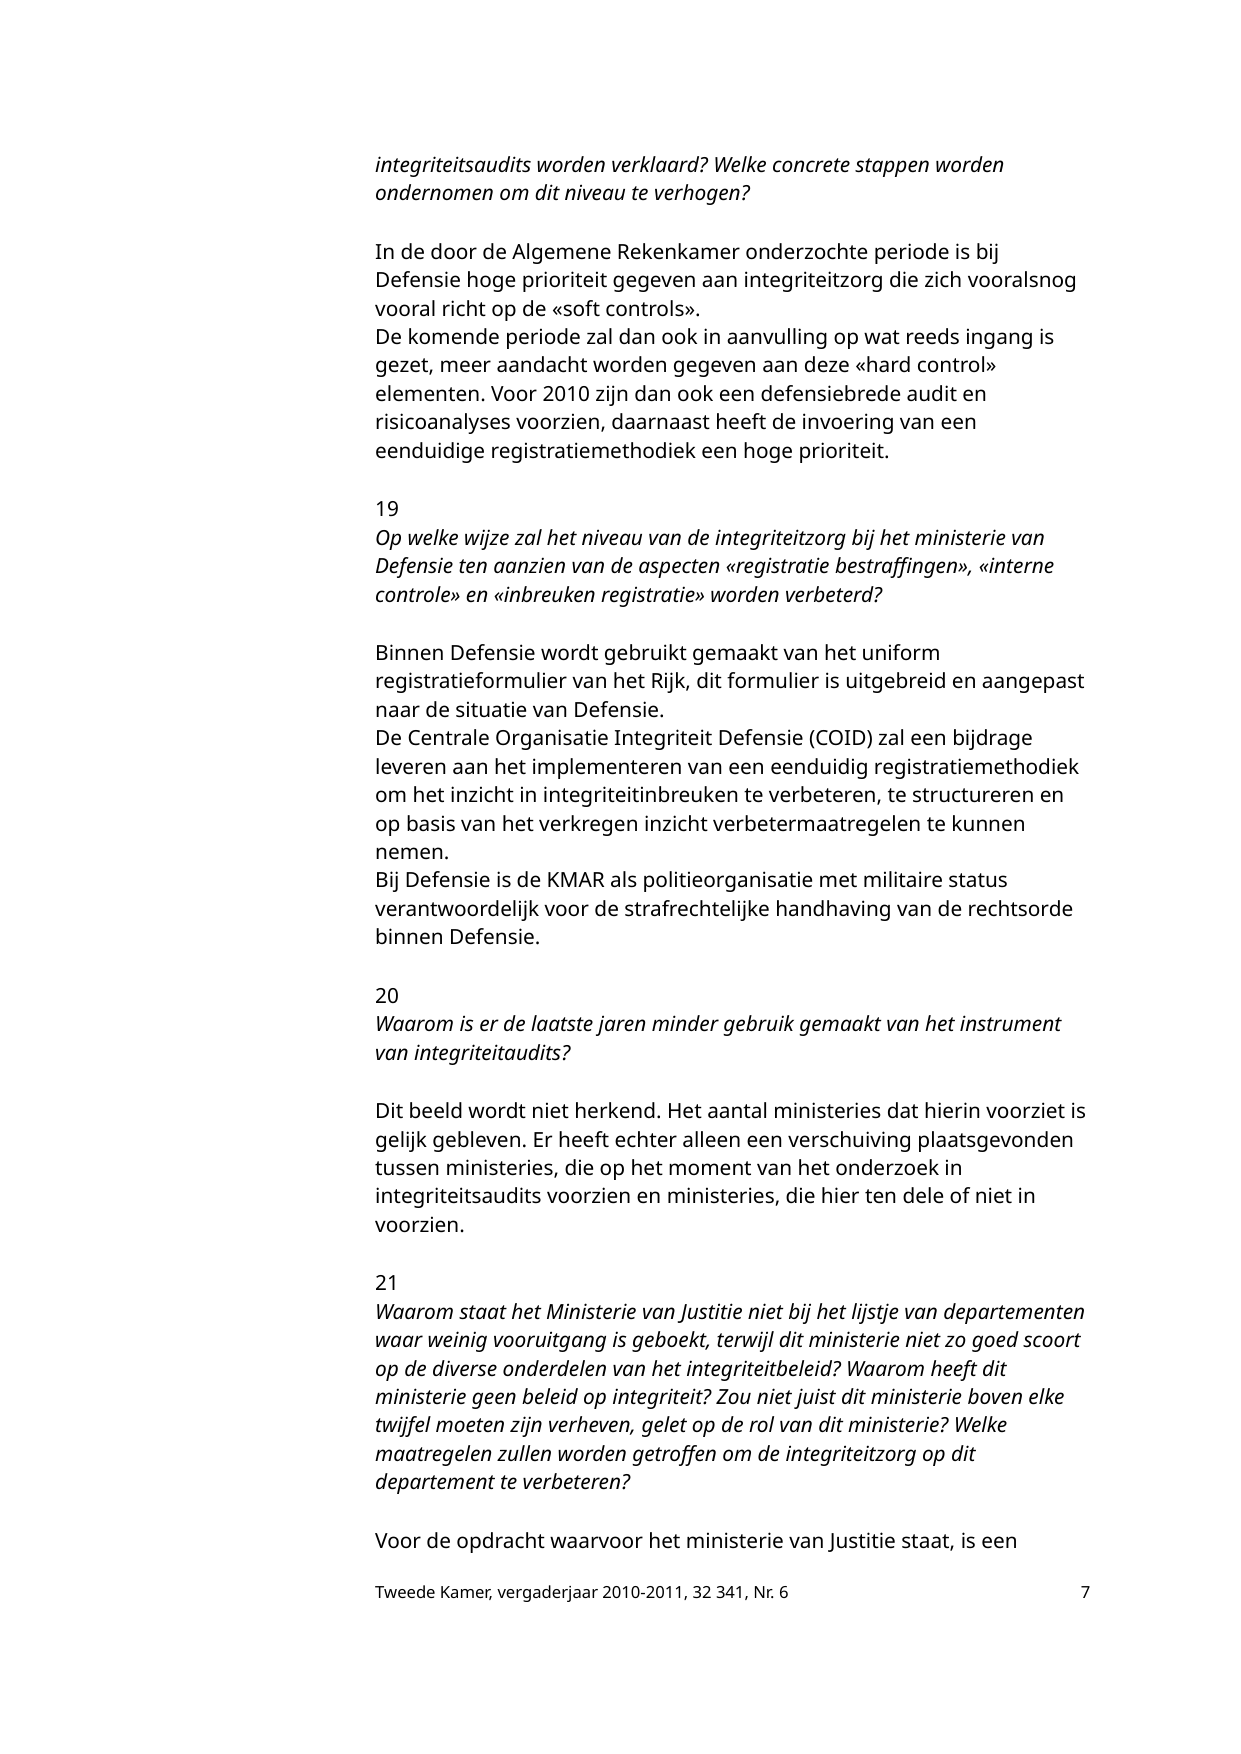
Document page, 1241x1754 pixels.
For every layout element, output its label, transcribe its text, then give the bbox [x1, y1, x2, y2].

text 20 [375, 981, 1090, 1009]
text 19 [375, 494, 1090, 523]
text Waarom staat het Ministerie van Justitie niet bij het lijstje van departementen waar weinig vooruitgang is geboekt, terwijl dit ministerie niet zo goed scoort op de diverse onderdelen van het integriteitbeleid? Waarom heeft dit ministerie geen beleid op integriteit? Zou niet juist dit ministerie boven elke twijfel moeten zijn verheven, gelet op de rol van dit ministerie? Welke maatregelen zullen worden getroffen om de integriteitzorg op dit departement te verbeteren? [375, 1297, 1090, 1496]
text Op welke wijze zal het niveau van de integriteitzorg bij het ministerie van Defensie ten aanzien van de aspecten «registratie bestraffingen», «interne controle» en «inbreuken registratie» worden verbeterd? [375, 523, 1090, 608]
text De Centrale Organisatie Integriteit Defensie (COID) zal een bijdrage leveren aan het implementeren van een eenduidig registratiemethodiek om het inzicht in integriteitinbreuken te verbeteren, te structureren en op basis van het verkregen inzicht verbetermaatregelen te kunnen nemen. [375, 723, 1090, 866]
text Voor de opdracht waarvoor het ministerie van Justitie staat, is een [375, 1526, 1090, 1554]
text integriteitsaudits worden verklaard? Welke concrete stappen worden ondernomen om dit niveau te verhogen? [375, 150, 1090, 207]
text 21 [375, 1268, 1090, 1297]
text In de door de Algemene Rekenkamer onderzochte periode is bij Defensie hoge prioriteit gegeven aan integriteitzorg die zich vooralsnog vooral richt op de «soft controls». [375, 237, 1090, 322]
text Waarom is er de laatste jaren minder gebruik gemaakt van het instrument van integriteitaudits? [375, 1009, 1090, 1066]
text Dit beeld wordt niet herkend. Het aantal ministeries dat hierin voorziet is gelijk gebleven. Er heeft echter alleen een verschuiving plaatsgevonden tussen ministeries, die op het moment van het onderzoek in integriteitsaudits voorzien en ministeries, die hier ten dele of niet in voorzien. [375, 1096, 1090, 1238]
text Binnen Defensie wordt gebruikt gemaakt van het uniform registratieformulier van het Rijk, dit formulier is uitgebreid en aangepast naar de situatie van Defensie. [375, 638, 1090, 723]
text Bij Defensie is de KMAR als politieorganisatie met militaire status verantwoordelijk voor de strafrechtelijke handhaving van de rechtsorde binnen Defensie. [375, 866, 1090, 951]
text De komende periode zal dan ook in aanvulling op wat reeds ingang is gezet, meer aandacht worden gegeven aan deze «hard control» elementen. Voor 2010 zijn dan ook een defensiebrede audit en risicoanalyses voorzien, daarnaast heeft de invoering van een eenduidige registratiemethodiek een hoge prioriteit. [375, 322, 1090, 464]
